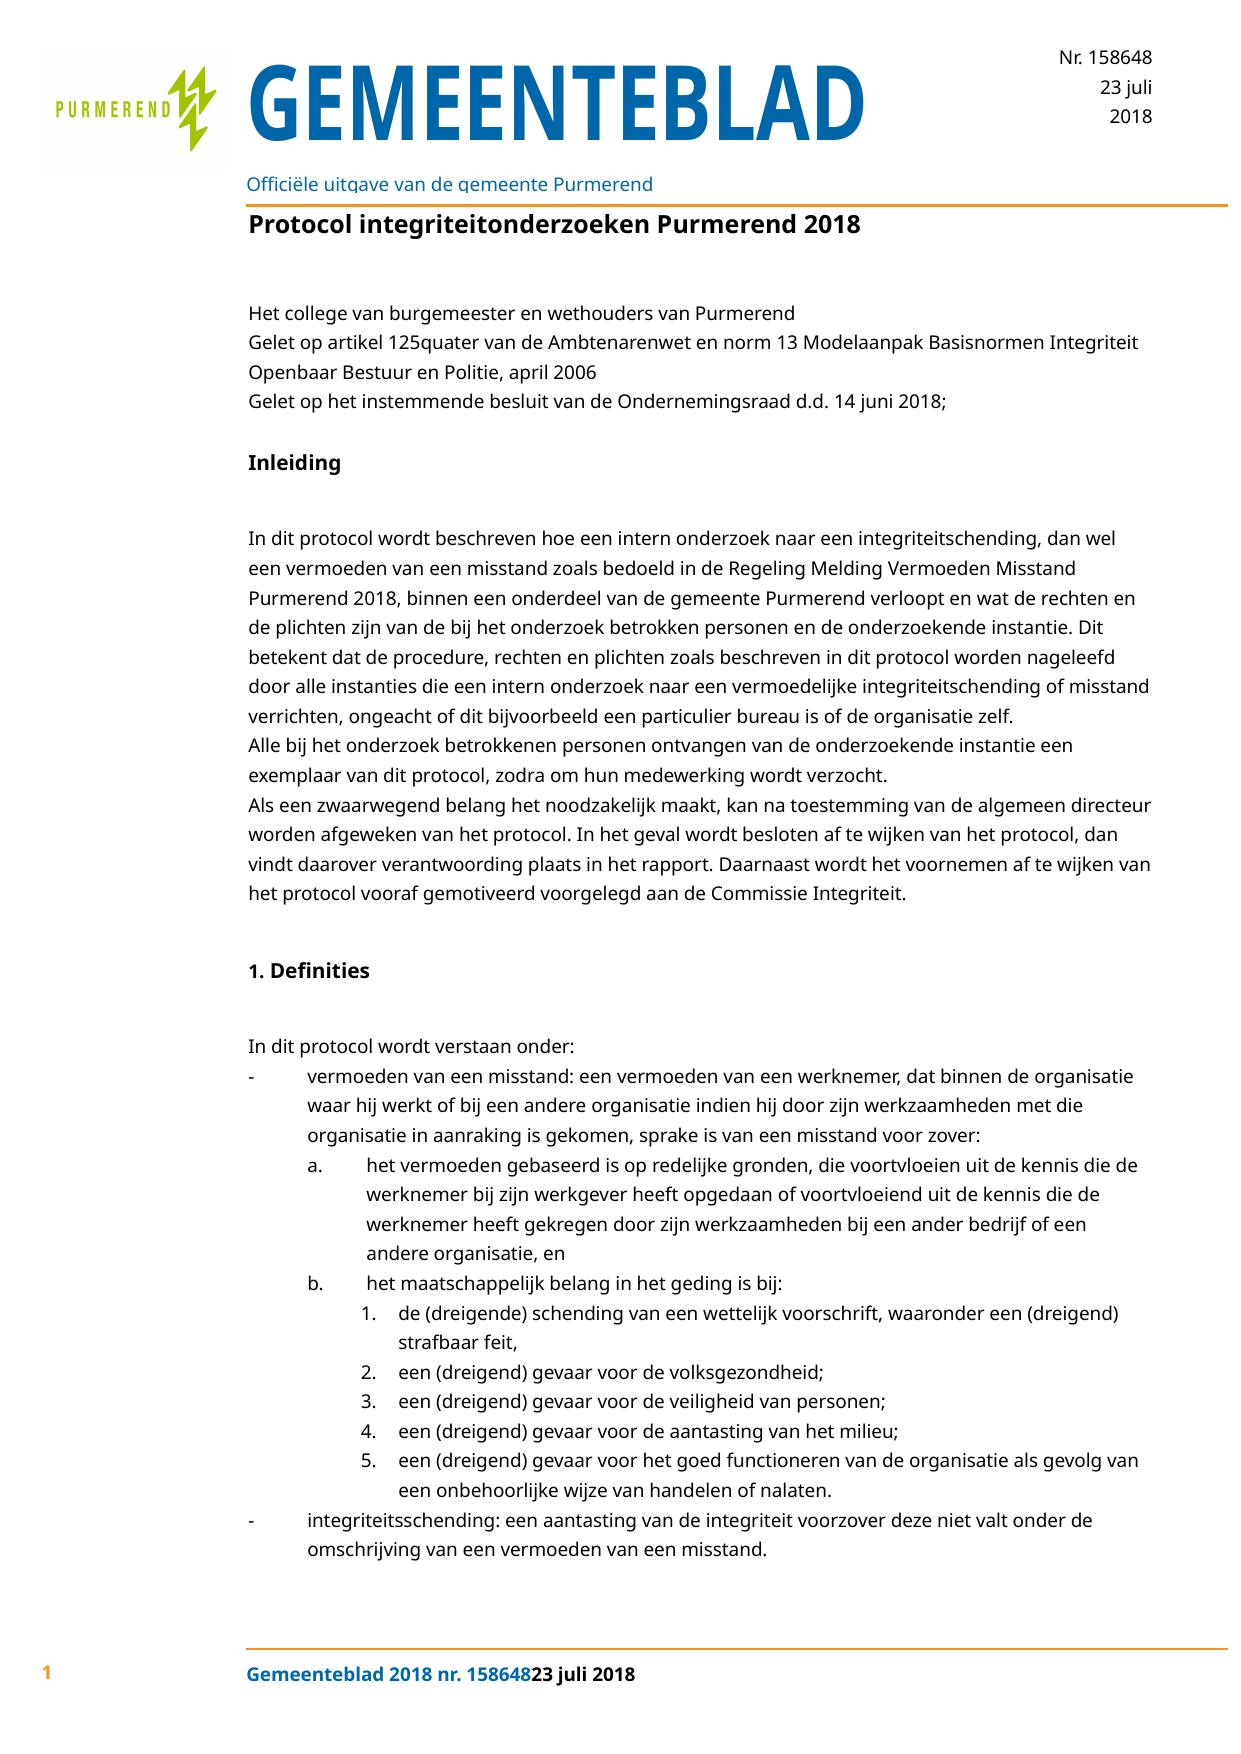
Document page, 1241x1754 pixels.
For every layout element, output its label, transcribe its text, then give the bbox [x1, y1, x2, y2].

text In dit protocol wordt beschreven hoe een intern onderzoek naar een integriteitschending, dan wel een vermoeden van een misstand zoals bedoeld in de Regeling Melding Vermoeden Misstand Purmerend 2018, binnen een onderdeel van de gemeente Purmerend verloopt en wat de rechten en de plichten zijn van de bij het onderzoek betrokken personen en de onderzoekende instantie. Dit betekent dat de procedure, rechten en plichten zoals beschreven in dit protocol worden nageleefd door alle instanties die een intern onderzoek naar een vermoedelijke integriteitschending of misstand verrichten, ongeacht of dit bijvoorbeeld een particulier bureau is of de organisatie zelf. [248, 526, 1152, 729]
list de (dreigende) schending van een wettelijk voorschrift, waaronder een (dreigend) strafbaar feit, [361, 1300, 1152, 1355]
text Als een zwaarwegend belang het noodzakelijk maakt, kan na toestemming van de algemeen directeur worden afgeweken van het protocol. In het geval wordt besloten af te wijken van het protocol, dan vindt daarover verantwoording plaats in het rapport. Daarnaast wordt het voornemen af te wijken van het protocol vooraf gemotiveerd voorgelegd aan de Commissie Integriteit. [248, 792, 1152, 906]
text Gelet op artikel 125quater van de Ambtenarenwet en norm 13 Modelaanpak Basisnormen Integriteit Openbaar Bestuur en Politie, april 2006 [248, 329, 1152, 385]
text Inleiding [248, 448, 1152, 476]
picture [41, 47, 231, 172]
list een (dreigend) gevaar voor de aantasting van het milieu; [361, 1418, 1152, 1444]
text 1. Definities [248, 956, 1152, 984]
text Alle bij het onderzoek betrokkenen personen ontvangen van de onderzoekende instantie een exemplaar van dit protocol, zodra om hun medewerking wordt verzocht. [248, 733, 1152, 788]
list een (dreigend) gevaar voor het goed functioneren van de organisatie als gevolg van een onbehoorlijke wijze van handelen of nalaten. [361, 1448, 1152, 1503]
text Protocol integriteitonderzoeken Purmerend 2018 [248, 207, 1152, 241]
text In dit protocol wordt verstaan onder: [248, 1033, 1152, 1059]
list het vermoeden gebaseerd is op redelijke gronden, die voortvloeien uit de kennis die de werknemer bij zijn werkgever heeft opgedaan of voortvloeiend uit de kennis die de werknemer heeft gekregen door zijn werkzaamheden bij een ander bedrijf of een andere organisatie, en [307, 1152, 1152, 1266]
list vermoeden van een misstand: een vermoeden van een werknemer, dat binnen de organisatie waar hij werkt of bij een andere organisatie indien hij door zijn werkzaamheden met die organisatie in aanraking is gekomen, sprake is van een misstand voor zover: [248, 1063, 1152, 1148]
list integriteitsschending: een aantasting van de integriteit voorzover deze niet valt onder de omschrijving van een vermoeden van een misstand. [248, 1507, 1152, 1562]
list een (dreigend) gevaar voor de volksgezondheid; [361, 1359, 1152, 1384]
list een (dreigend) gevaar voor de veiligheid van personen; [361, 1388, 1152, 1414]
list het maatschappelijk belang in het geding is bij: [307, 1270, 1152, 1296]
text Gelet op het instemmende besluit van de Ondernemingsraad d.d. 14 juni 2018; [248, 389, 1152, 414]
text Het college van burgemeester en wethouders van Purmerend [248, 300, 1152, 326]
